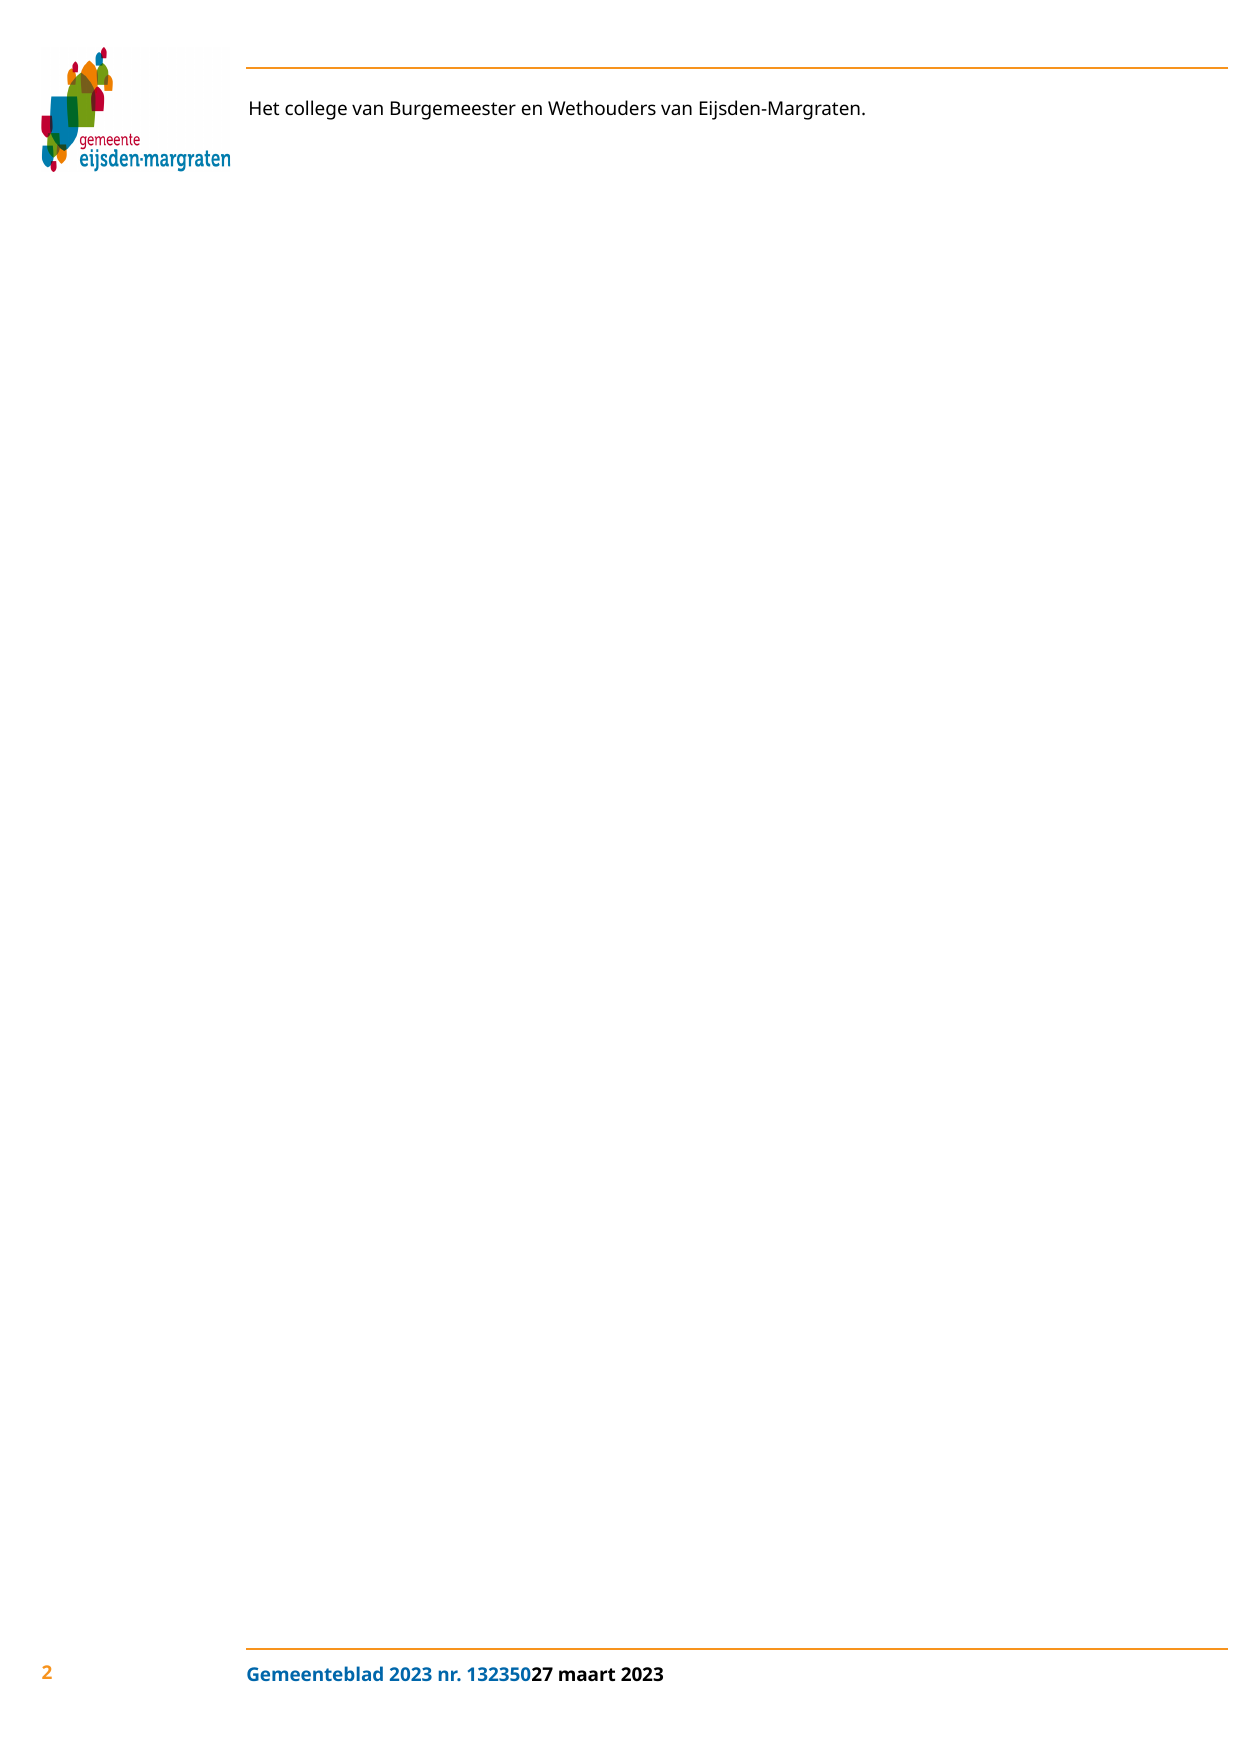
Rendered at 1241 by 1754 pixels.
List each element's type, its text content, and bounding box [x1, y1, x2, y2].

text Het college van Burgemeester en Wethouders van Eijsden-Margraten. [248, 95, 1152, 121]
picture [41, 47, 231, 172]
